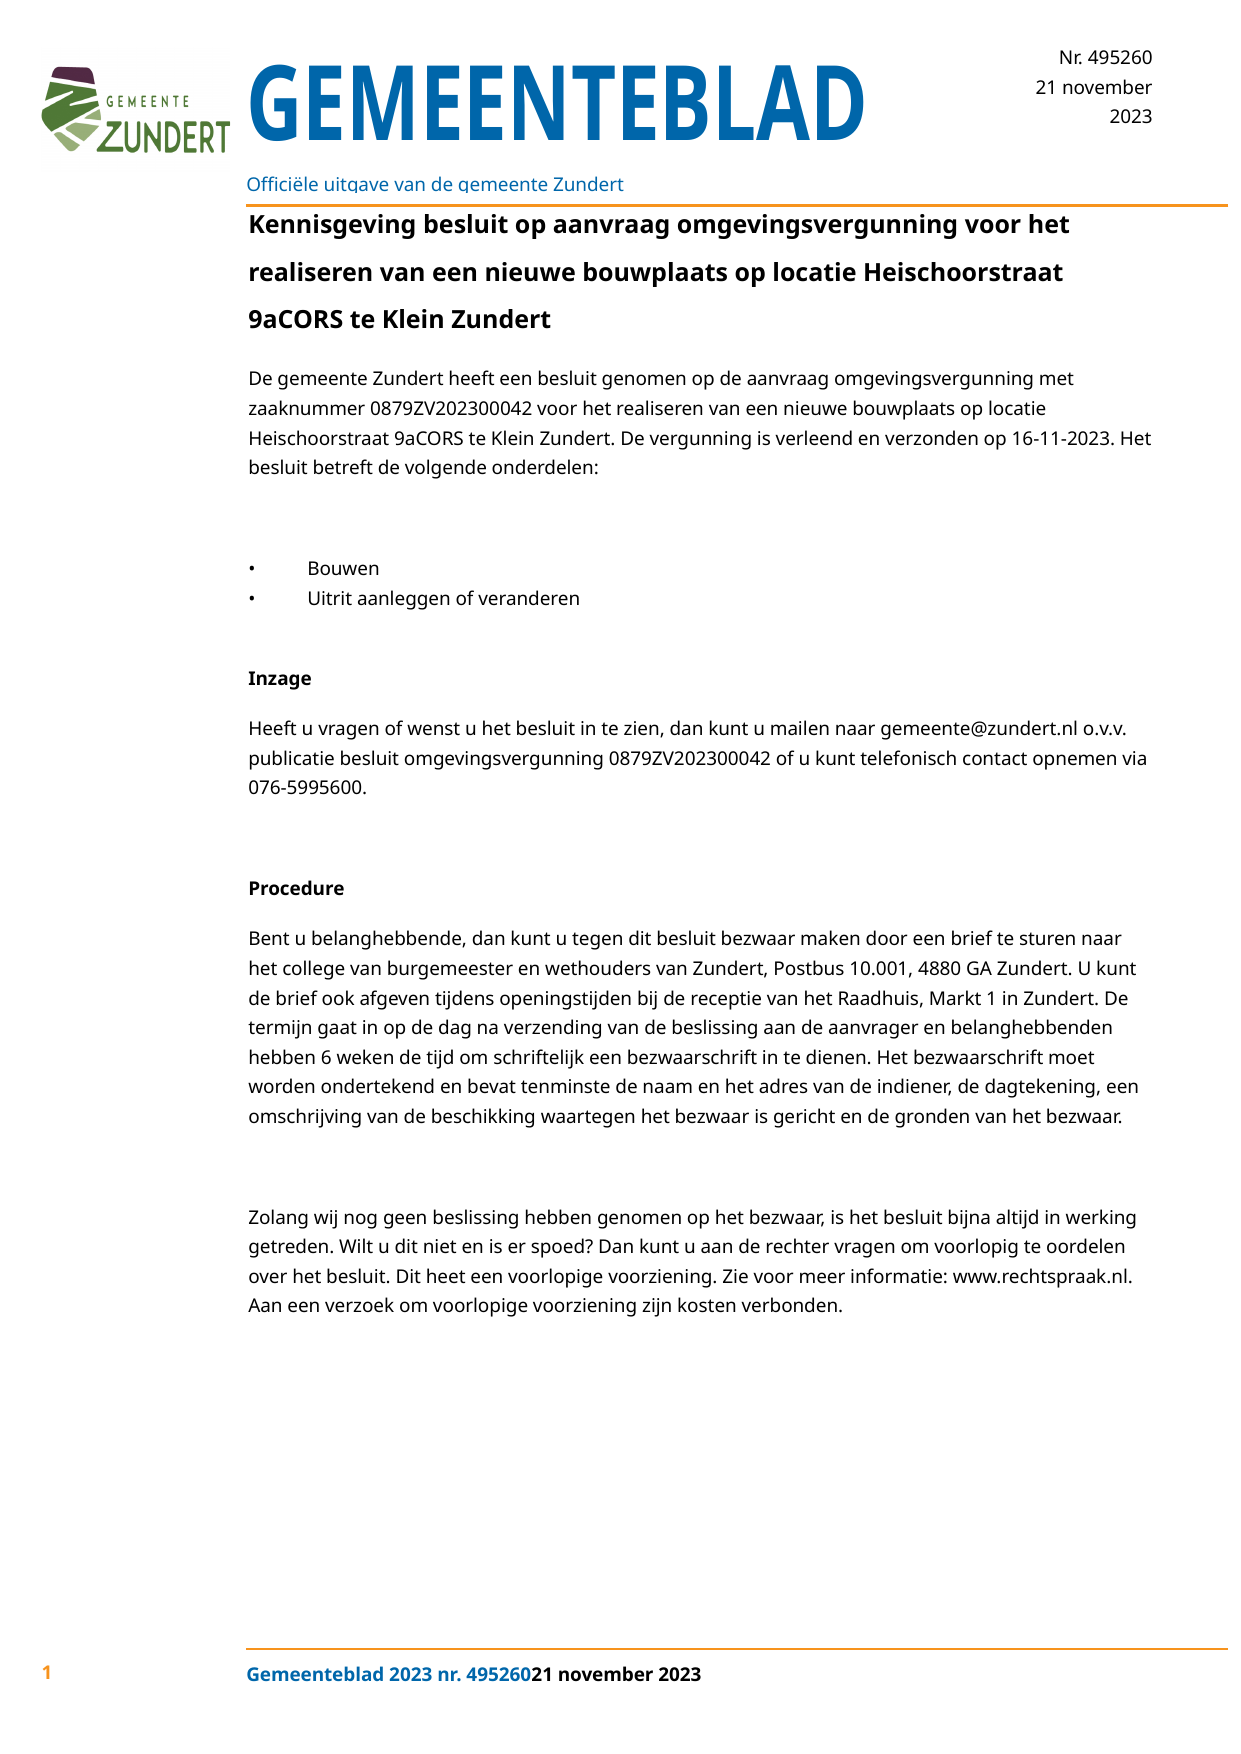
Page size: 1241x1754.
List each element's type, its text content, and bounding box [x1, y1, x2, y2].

text Kennisgeving besluit op aanvraag omgevingsvergunning voor het realiseren van een nieuwe bouwplaats op locatie Heischoorstraat 9aCORS te Klein Zundert [248, 207, 1152, 336]
text Heeft u vragen of wenst u het besluit in te zien, dan kunt u mailen naar gemeente@zundert.nl o.v.v. publicatie besluit omgevingsvergunning 0879ZV202300042 of u kunt telefonisch contact opnemen via 076-5995600. [248, 715, 1152, 800]
list Bouwen [248, 555, 1152, 581]
text Zolang wij nog geen beslissing hebben genomen op het bezwaar, is het besluit bijna altijd in werking getreden. Wilt u dit niet en is er spoed? Dan kunt u aan de rechter vragen om voorlopig te oordelen over het besluit. Dit heet een voorlopige voorziening. Zie voor meer informatie: www.rechtspraak.nl. Aan een verzoek om voorlopige voorziening zijn kosten verbonden. [248, 1204, 1152, 1318]
picture [41, 47, 231, 172]
text Procedure [248, 875, 1152, 901]
text Inzage [248, 665, 1152, 690]
text De gemeente Zundert heeft een besluit genomen op de aanvraag omgevingsvergunning met zaaknummer 0879ZV202300042 voor het realiseren van een nieuwe bouwplaats op locatie Heischoorstraat 9aCORS te Klein Zundert. De vergunning is verleend en verzonden op 16-11-2023. Het besluit betreft de volgende onderdelen: [248, 366, 1152, 480]
list Uitrit aanleggen of veranderen [248, 585, 1152, 610]
text Bent u belanghebbende, dan kunt u tegen dit besluit bezwaar maken door een brief te sturen naar het college van burgemeester en wethouders van Zundert, Postbus 10.001, 4880 GA Zundert. U kunt de brief ook afgeven tijdens openingstijden bij de receptie van het Raadhuis, Markt 1 in Zundert. De termijn gaat in op de dag na verzending van de beslissing aan de aanvrager en belanghebbenden hebben 6 weken de tijd om schriftelijk een bezwaarschrift in te dienen. Het bezwaarschrift moet worden ondertekend en bevat tenminste de naam en het adres van de indiener, de dagtekening, een omschrijving van de beschikking waartegen het bezwaar is gericht en de gronden van het bezwaar. [248, 926, 1152, 1129]
